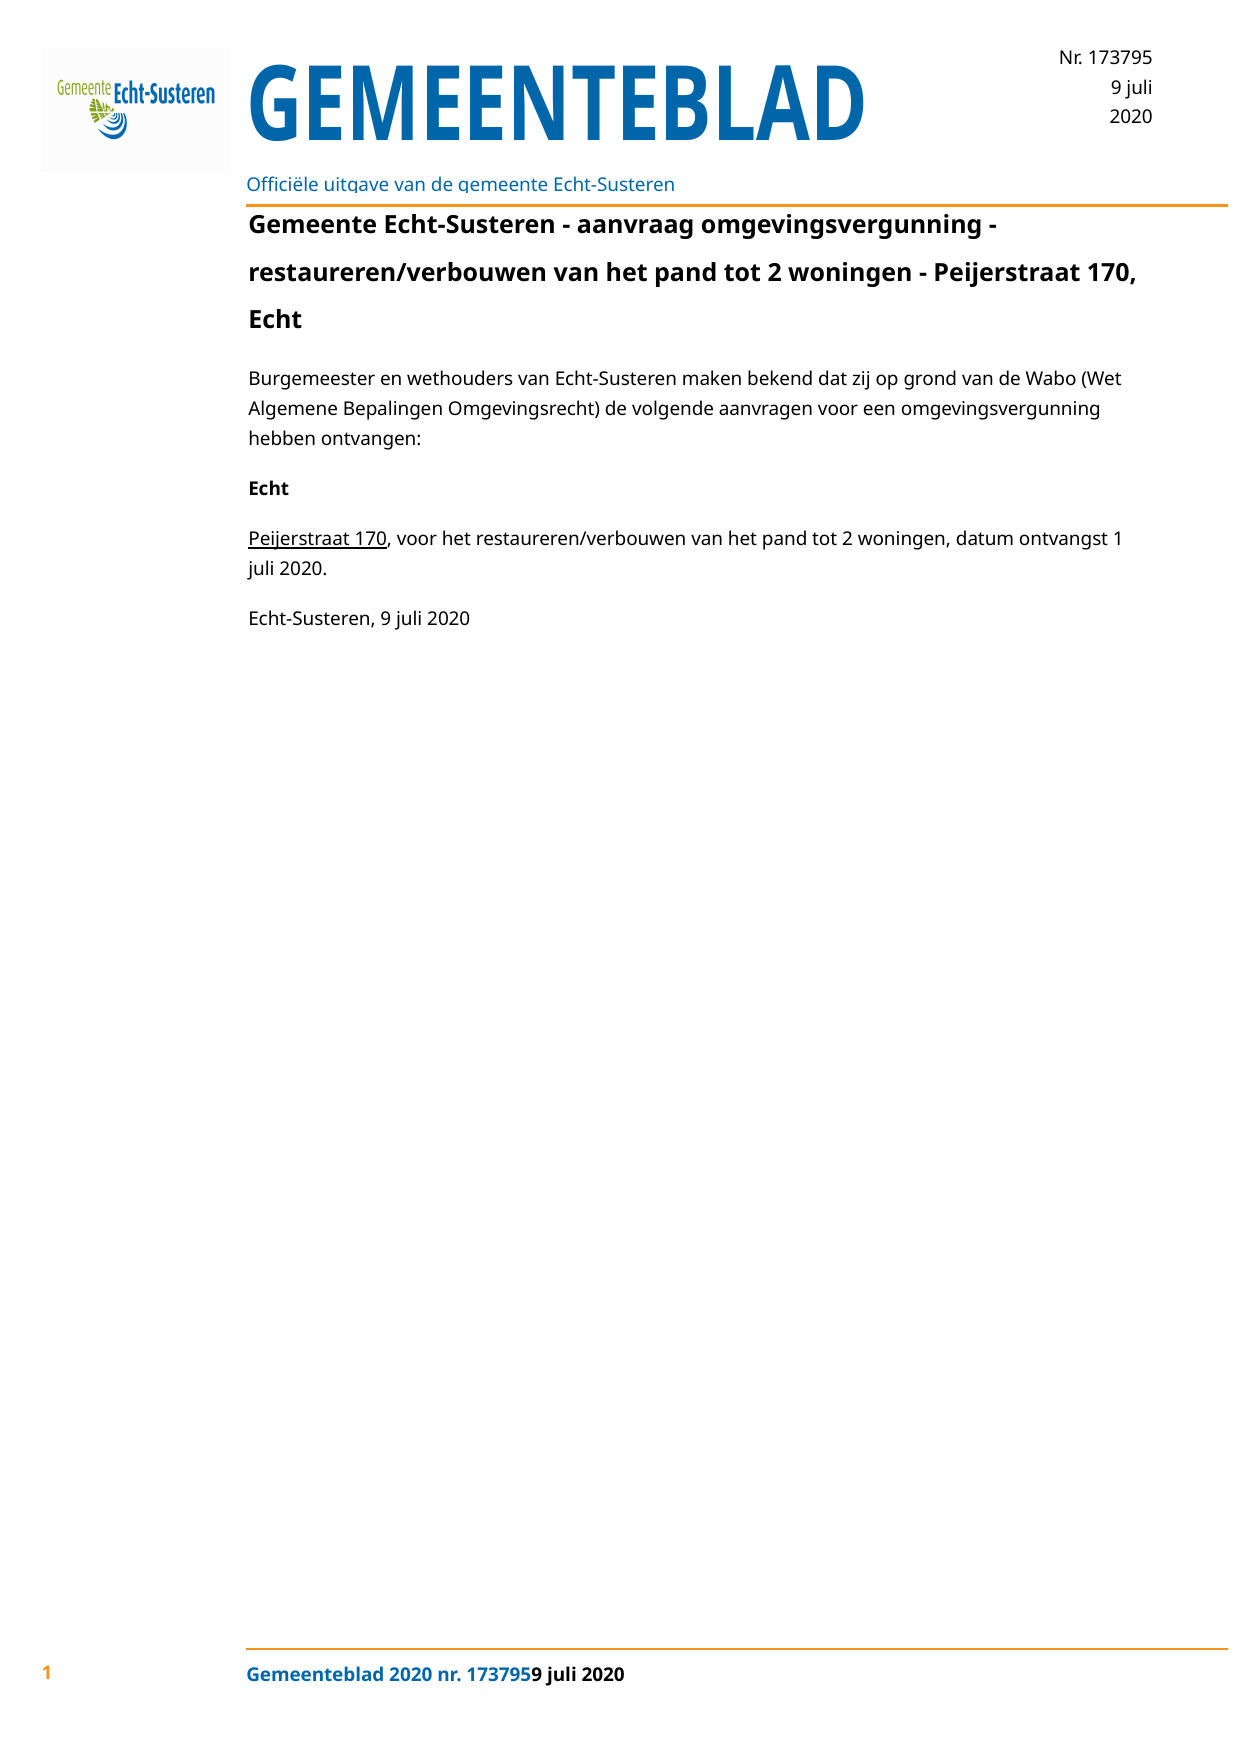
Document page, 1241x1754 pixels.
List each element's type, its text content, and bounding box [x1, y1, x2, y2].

text Echt [248, 475, 1152, 501]
text Peijerstraat 170, voor het restaureren/verbouwen van het pand tot 2 woningen, datum ontvangst 1 juli 2020. [248, 526, 1152, 581]
text Echt-Susteren, 9 juli 2020 [248, 606, 1152, 631]
text Burgemeester en wethouders van Echt-Susteren maken bekend dat zij op grond van de Wabo (Wet Algemene Bepalingen Omgevingsrecht) de volgende aanvragen voor een omgevingsvergunning hebben ontvangen: [248, 366, 1152, 450]
picture [41, 47, 231, 172]
text Gemeente Echt-Susteren - aanvraag omgevingsvergunning - restaureren/verbouwen van het pand tot 2 woningen - Peijerstraat 170, Echt [248, 207, 1152, 336]
